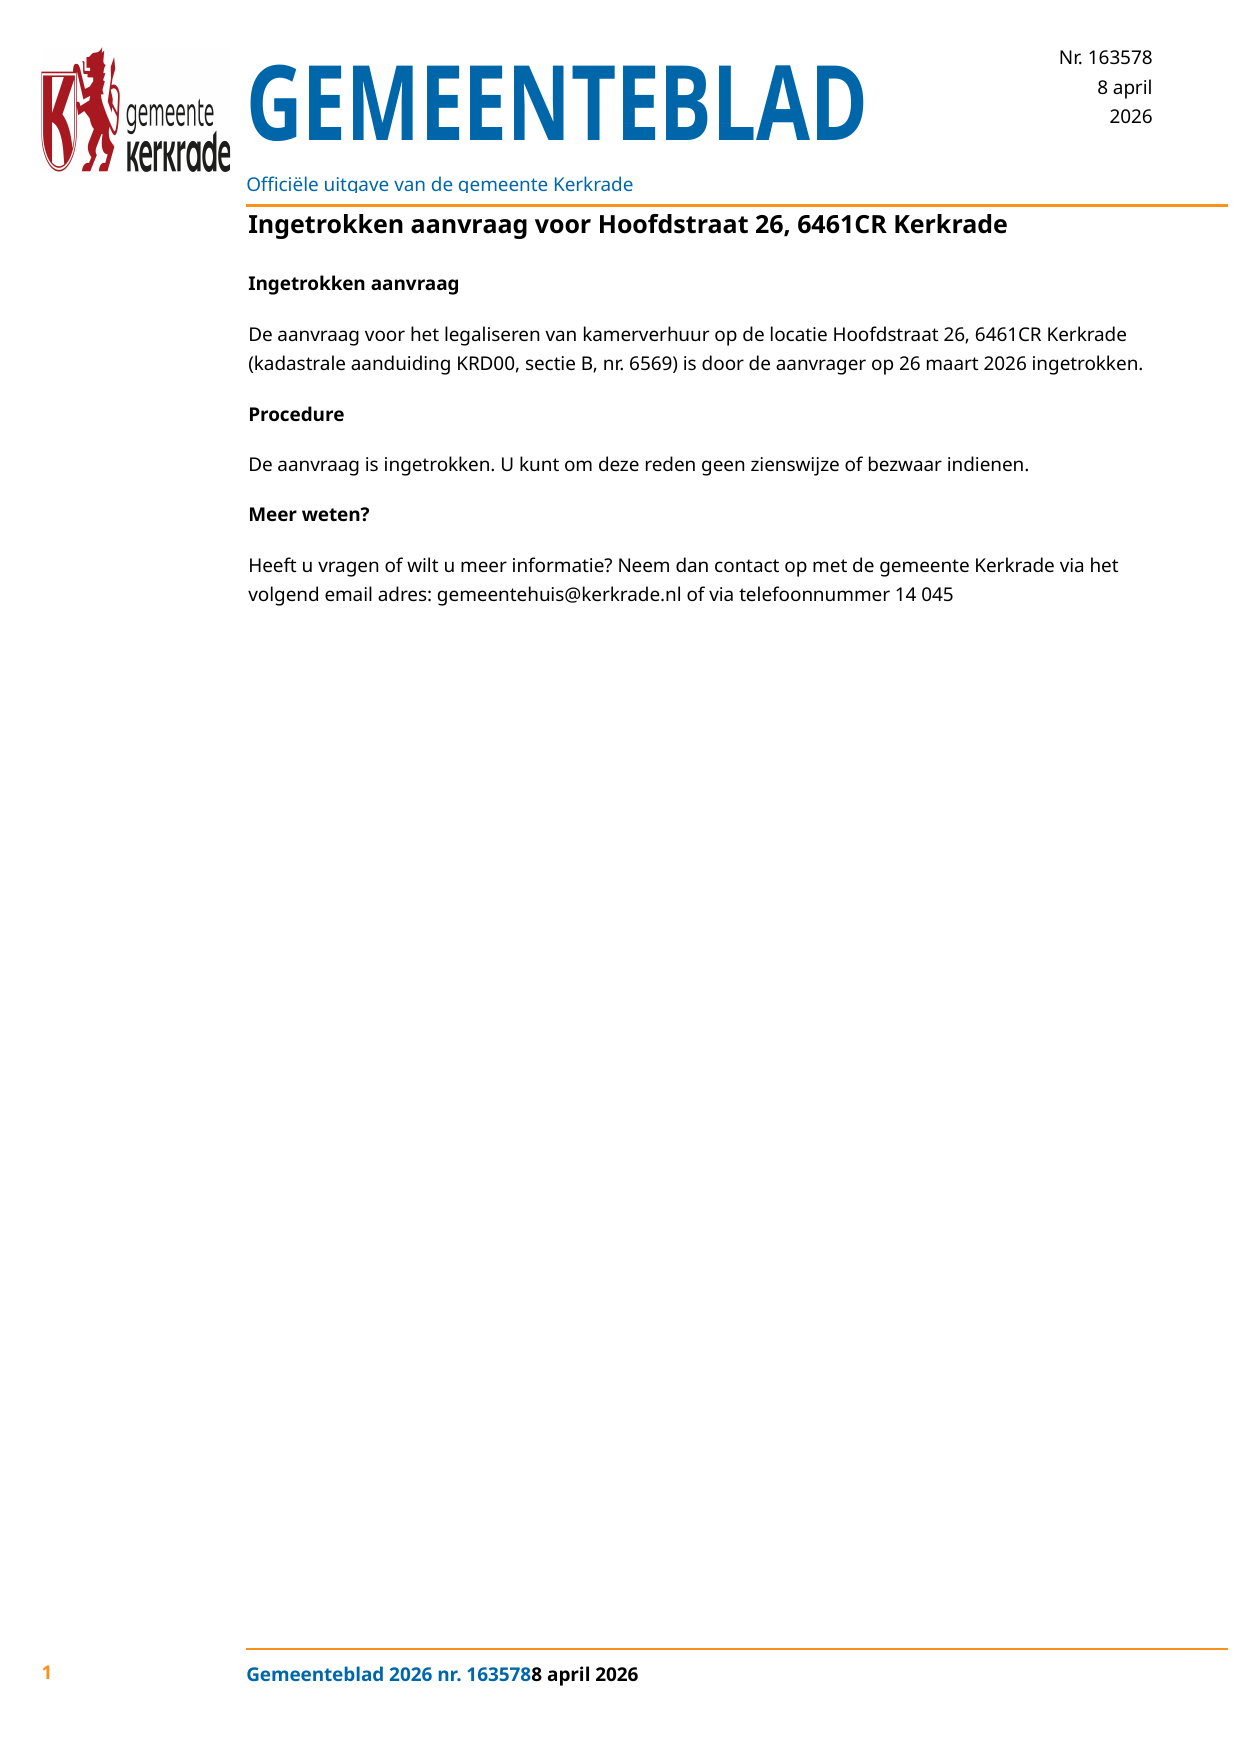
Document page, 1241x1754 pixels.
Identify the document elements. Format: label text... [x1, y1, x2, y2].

text Heeft u vragen of wilt u meer informatie? Neem dan contact op met de gemeente Kerkrade via het volgend email adres: gemeentehuis@kerkrade.nl of via telefoonnummer 14 045 [248, 552, 1152, 607]
text Ingetrokken aanvraag [248, 270, 1152, 296]
text Meer weten? [248, 502, 1152, 527]
picture [41, 47, 231, 172]
text De aanvraag is ingetrokken. U kunt om deze reden geen zienswijze of bezwaar indienen. [248, 451, 1152, 477]
text De aanvraag voor het legaliseren van kamerverhuur op de locatie Hoofdstraat 26, 6461CR Kerkrade (kadastrale aanduiding KRD00, sectie B, nr. 6569) is door de aanvrager op 26 maart 2026 ingetrokken. [248, 321, 1152, 376]
text Procedure [248, 401, 1152, 426]
text Ingetrokken aanvraag voor Hoofdstraat 26, 6461CR Kerkrade [248, 207, 1152, 241]
